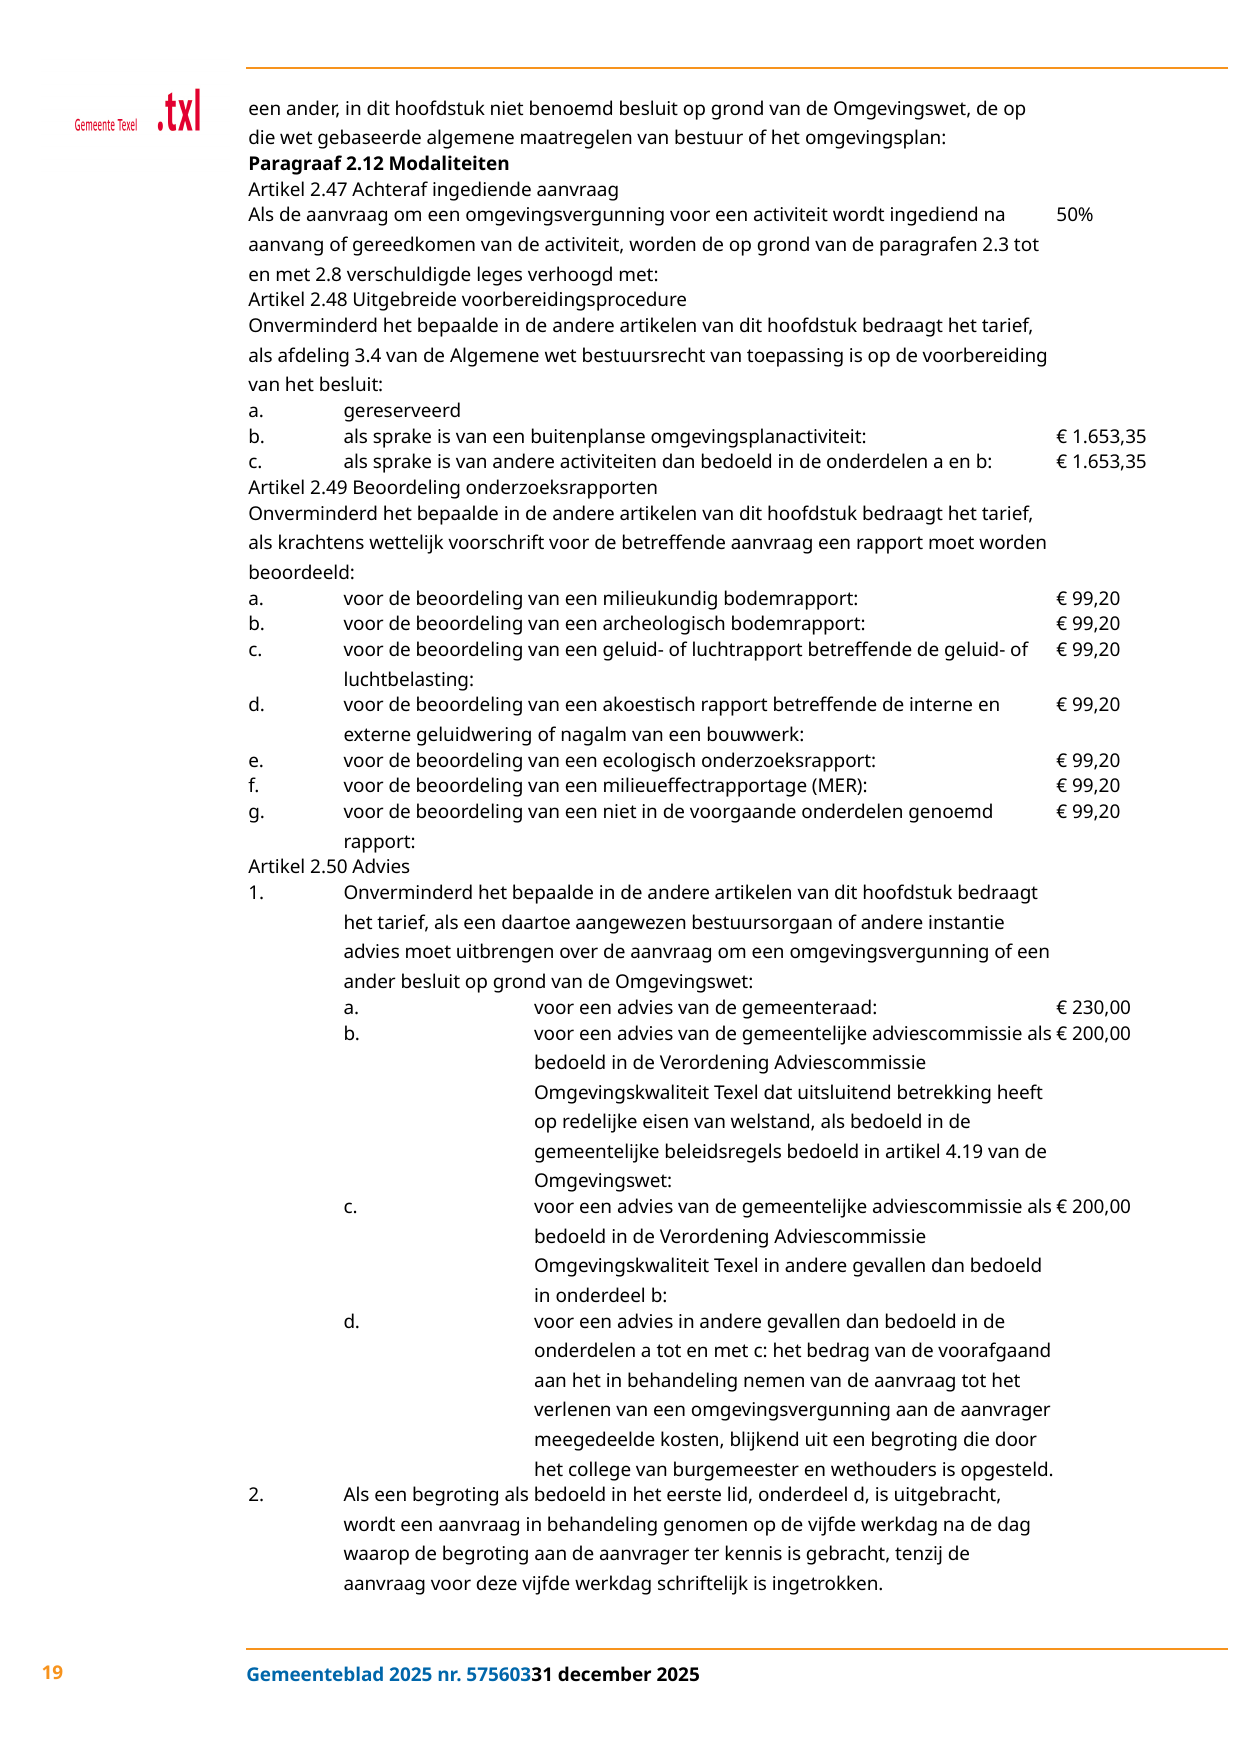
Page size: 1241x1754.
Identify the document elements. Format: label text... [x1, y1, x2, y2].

table_cell [1056, 286, 1152, 312]
table_cell b. [248, 423, 343, 448]
table_cell als sprake is van andere activiteiten dan bedoeld in de onderdelen a en b: [343, 449, 1056, 474]
table_cell € 99,20 [1056, 611, 1152, 636]
table_cell c. [248, 449, 343, 474]
table_cell b. [248, 611, 343, 636]
table_cell € 230,00 [1056, 994, 1152, 1020]
table_cell voor een advies van de gemeentelijke adviescommissie als bedoeld in de Verordening Adviescommissie Omgevingskwaliteit Texel in andere gevallen dan bedoeld in onderdeel b: [534, 1193, 1056, 1308]
table_cell gereserveerd [343, 397, 1056, 423]
picture [41, 47, 231, 172]
table_cell f. [248, 773, 343, 798]
table_cell a. [248, 397, 343, 423]
table_cell [248, 994, 343, 1020]
table_cell Artikel 2.47 Achteraf ingediende aanvraag [248, 176, 1056, 202]
table_cell [1056, 854, 1152, 879]
table_cell als sprake is van een buitenplanse omgevingsplanactiviteit: [343, 423, 1056, 448]
table_cell [248, 1193, 343, 1308]
table_cell c. [343, 1193, 534, 1308]
table_cell € 1.653,35 [1056, 423, 1152, 448]
table_cell Onverminderd het bepaalde in de andere artikelen van dit hoofdstuk bedraagt het tarief, als krachtens wettelijk voorschrift voor de betreffende aanvraag een rapport moet worden beoordeeld: [248, 500, 1056, 585]
table_cell [1056, 397, 1152, 423]
table_cell voor een advies van de gemeenteraad: [534, 994, 1056, 1020]
table_cell e. [248, 747, 343, 773]
table_cell Artikel 2.49 Beoordeling onderzoeksrapporten [248, 474, 1056, 500]
table_cell € 1.653,35 [1056, 449, 1152, 474]
table_cell Onverminderd het bepaalde in de andere artikelen van dit hoofdstuk bedraagt het tarief, als een daartoe aangewezen bestuursorgaan of andere instantie advies moet uitbrengen over de aanvraag om een omgevingsvergunning of een ander besluit op grond van de Omgevingswet: [343, 880, 1056, 994]
table_cell € 99,20 [1056, 636, 1152, 692]
table_cell voor de beoordeling van een milieukundig bodemrapport: [343, 585, 1056, 611]
table_cell € 200,00 [1056, 1020, 1152, 1193]
table_cell een ander, in dit hoofdstuk niet benoemd besluit op grond van de Omgevingswet, de op die wet gebaseerde algemene maatregelen van bestuur of het omgevingsplan: [248, 95, 1056, 150]
table_cell voor een advies in andere gevallen dan bedoeld in de onderdelen a tot en met c: het bedrag van de voorafgaand aan het in behandeling nemen van de aanvraag tot het verlenen van een omgevingsvergunning aan de aanvrager meegedeelde kosten, blijkend uit een begroting die door het college van burgemeester en wethouders is opgesteld. [534, 1308, 1056, 1481]
table_cell a. [343, 994, 534, 1020]
table_cell [1056, 500, 1152, 585]
table_cell Onverminderd het bepaalde in de andere artikelen van dit hoofdstuk bedraagt het tarief, als afdeling 3.4 van de Algemene wet bestuursrecht van toepassing is op de voorbereiding van het besluit: [248, 312, 1056, 397]
table_cell [1056, 312, 1152, 397]
table_cell [1056, 1481, 1152, 1596]
table_cell a. [248, 585, 343, 611]
table_cell voor de beoordeling van een milieueffectrapportage (MER): [343, 773, 1056, 798]
table_cell voor de beoordeling van een akoestisch rapport betreffende de interne en externe geluidwering of nagalm van een bouwwerk: [343, 692, 1056, 747]
table_cell c. [248, 636, 343, 692]
table_cell € 99,20 [1056, 585, 1152, 611]
table_cell [1056, 176, 1152, 202]
table_cell b. [343, 1020, 534, 1193]
table_cell [248, 1308, 343, 1481]
table_cell [1056, 95, 1152, 150]
table_cell Paragraaf 2.12 Modaliteiten [248, 150, 1152, 176]
table_cell [248, 1020, 343, 1193]
table_cell d. [248, 692, 343, 747]
table_cell voor de beoordeling van een ecologisch onderzoeksrapport: [343, 747, 1056, 773]
table_cell Als een begroting als bedoeld in het eerste lid, onderdeel d, is uitgebracht, wordt een aanvraag in behandeling genomen op de vijfde werkdag na de dag waarop de begroting aan de aanvrager ter kennis is gebracht, tenzij de aanvraag voor deze vijfde werkdag schriftelijk is ingetrokken. [343, 1481, 1056, 1596]
table_cell 50% [1056, 202, 1152, 286]
table_cell [1056, 1308, 1152, 1481]
table_cell d. [343, 1308, 534, 1481]
table_cell 1. [248, 880, 343, 994]
table_cell Als de aanvraag om een omgevingsvergunning voor een activiteit wordt ingediend na aanvang of gereedkomen van de activiteit, worden de op grond van de paragrafen 2.3 tot en met 2.8 verschuldigde leges verhoogd met: [248, 202, 1056, 286]
table_cell Artikel 2.50 Advies [248, 854, 1056, 879]
table_cell [1056, 474, 1152, 500]
table_cell € 99,20 [1056, 692, 1152, 747]
table_cell € 200,00 [1056, 1193, 1152, 1308]
table_cell € 99,20 [1056, 747, 1152, 773]
table_cell g. [248, 799, 343, 854]
table_cell voor de beoordeling van een niet in de voorgaande onderdelen genoemd rapport: [343, 799, 1056, 854]
table_cell voor de beoordeling van een archeologisch bodemrapport: [343, 611, 1056, 636]
table_cell [1056, 880, 1152, 994]
table_cell voor de beoordeling van een geluid- of luchtrapport betreffende de geluid- of luchtbelasting: [343, 636, 1056, 692]
table_cell € 99,20 [1056, 799, 1152, 854]
table_cell voor een advies van de gemeentelijke adviescommissie als bedoeld in de Verordening Adviescommissie Omgevingskwaliteit Texel dat uitsluitend betrekking heeft op redelijke eisen van welstand, als bedoeld in de gemeentelijke beleidsregels bedoeld in artikel 4.19 van de Omgevingswet: [534, 1020, 1056, 1193]
table_cell € 99,20 [1056, 773, 1152, 798]
table_cell Artikel 2.48 Uitgebreide voorbereidingsprocedure [248, 286, 1056, 312]
table_cell 2. [248, 1481, 343, 1596]
